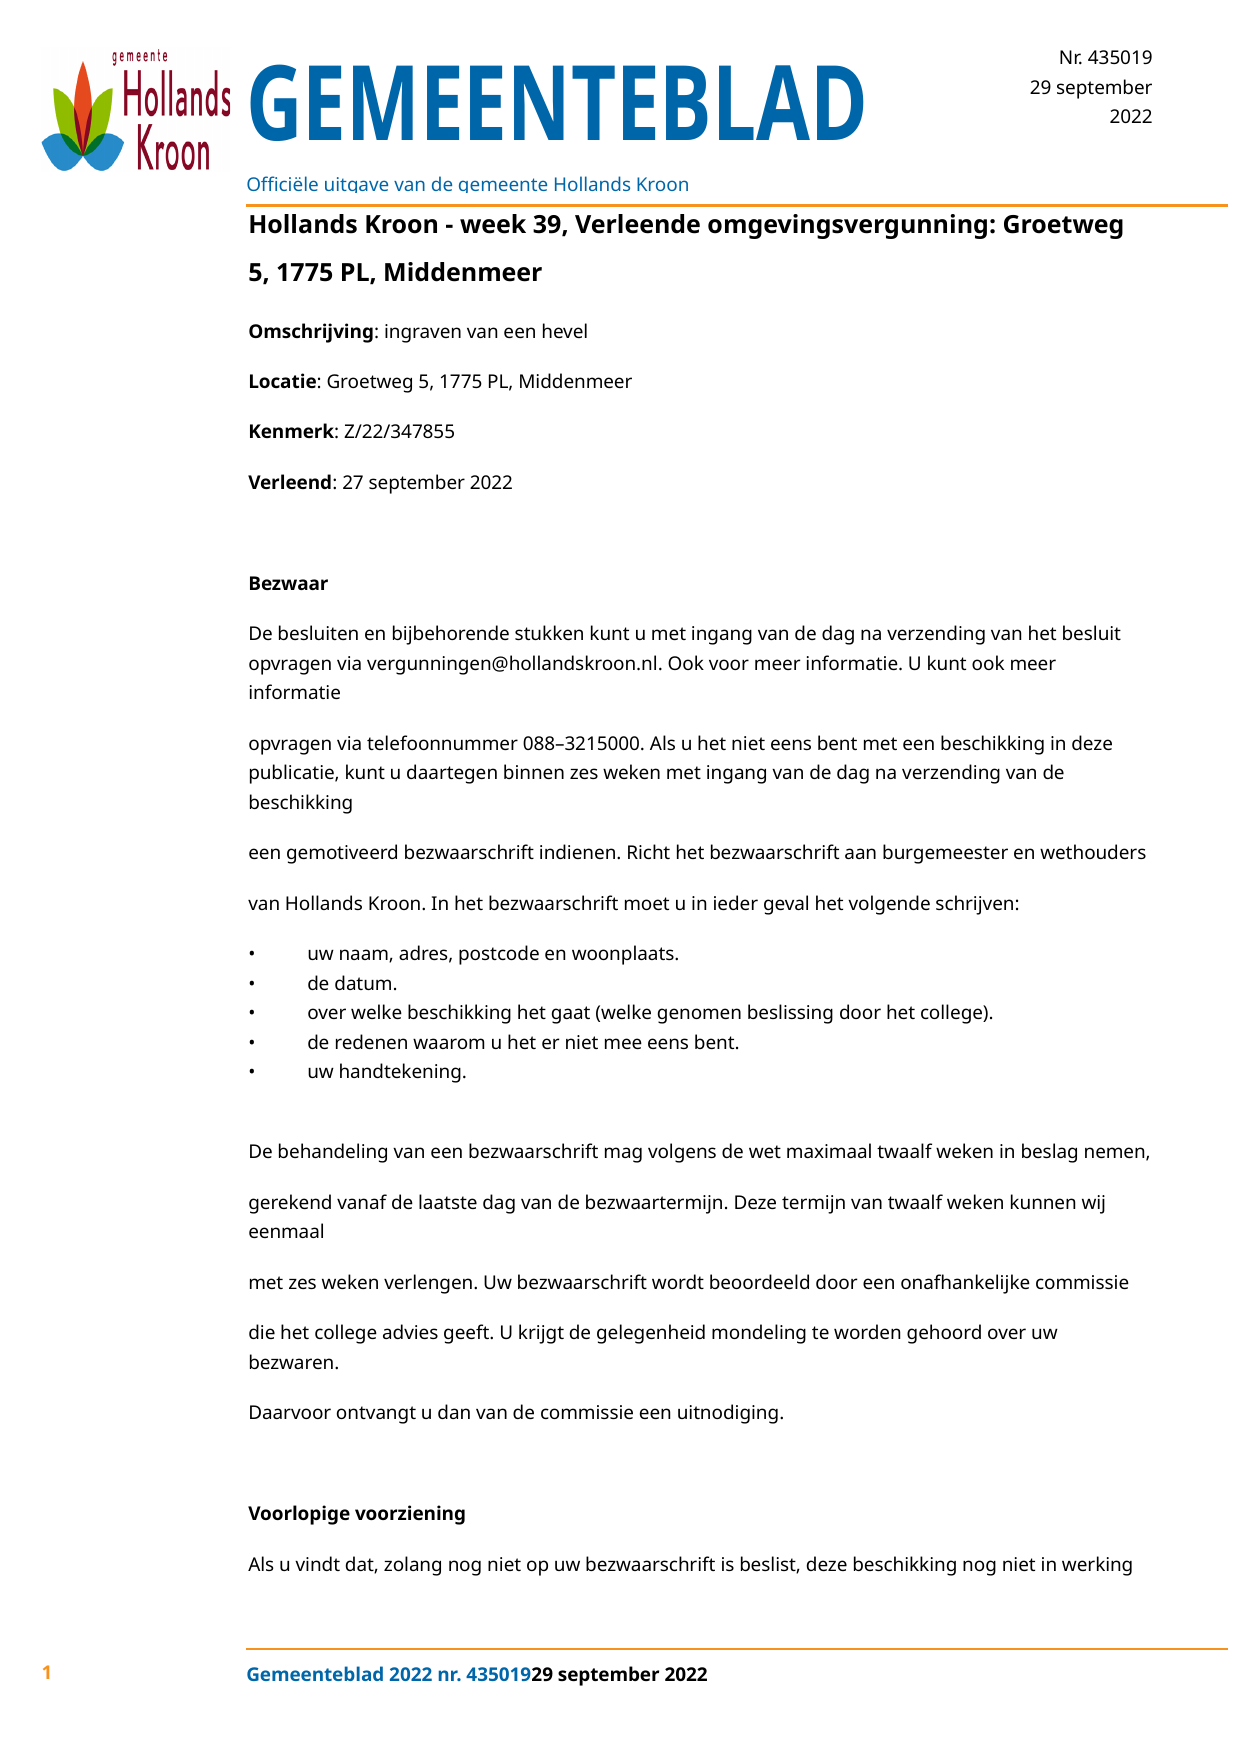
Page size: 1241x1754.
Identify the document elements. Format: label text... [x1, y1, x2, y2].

text Omschrijving: ingraven van een hevel [248, 318, 1152, 344]
list uw handtekening. [248, 1059, 1152, 1084]
text Bezwaar [248, 570, 1152, 596]
text Als u vindt dat, zolang nog niet op uw bezwaarschrift is beslist, deze beschikking nog niet in werking [248, 1551, 1152, 1577]
text Daarvoor ontvangt u dan van de commissie een uitnodiging. [248, 1399, 1152, 1425]
list de redenen waarom u het er niet mee eens bent. [248, 1029, 1152, 1055]
text Voorlopige voorziening [248, 1500, 1152, 1526]
text opvragen via telefoonnummer 088–3215000. Als u het niet eens bent met een beschikking in deze publicatie, kunt u daartegen binnen zes weken met ingang van de dag na verzending van de beschikking [248, 730, 1152, 815]
text Locatie: Groetweg 5, 1775 PL, Middenmeer [248, 368, 1152, 394]
text Kenmerk: Z/22/347855 [248, 419, 1152, 444]
picture [41, 47, 231, 172]
list de datum. [248, 970, 1152, 996]
text met zes weken verlengen. Uw bezwaarschrift wordt beoordeeld door een onafhankelijke commissie [248, 1269, 1152, 1295]
text Hollands Kroon - week 39, Verleende omgevingsvergunning: Groetweg 5, 1775 PL, Middenmeer [248, 207, 1152, 288]
text Verleend: 27 september 2022 [248, 469, 1152, 495]
text van Hollands Kroon. In het bezwaarschrift moet u in ieder geval het volgende schrijven: [248, 890, 1152, 916]
text een gemotiveerd bezwaarschrift indienen. Richt het bezwaarschrift aan burgemeester en wethouders [248, 839, 1152, 865]
list over welke beschikking het gaat (welke genomen beslissing door het college). [248, 999, 1152, 1025]
text De besluiten en bijbehorende stukken kunt u met ingang van de dag na verzending van het besluit opvragen via vergunningen@hollandskroon.nl. Ook voor meer informatie. U kunt ook meer informatie [248, 620, 1152, 705]
text gerekend vanaf de laatste dag van de bezwaartermijn. Deze termijn van twaalf weken kunnen wij eenmaal [248, 1189, 1152, 1244]
text die het college advies geeft. U krijgt de gelegenheid mondeling te worden gehoord over uw bezwaren. [248, 1319, 1152, 1375]
list uw naam, adres, postcode en woonplaats. [248, 940, 1152, 966]
text De behandeling van een bezwaarschrift mag volgens de wet maximaal twaalf weken in beslag nemen, [248, 1139, 1152, 1164]
